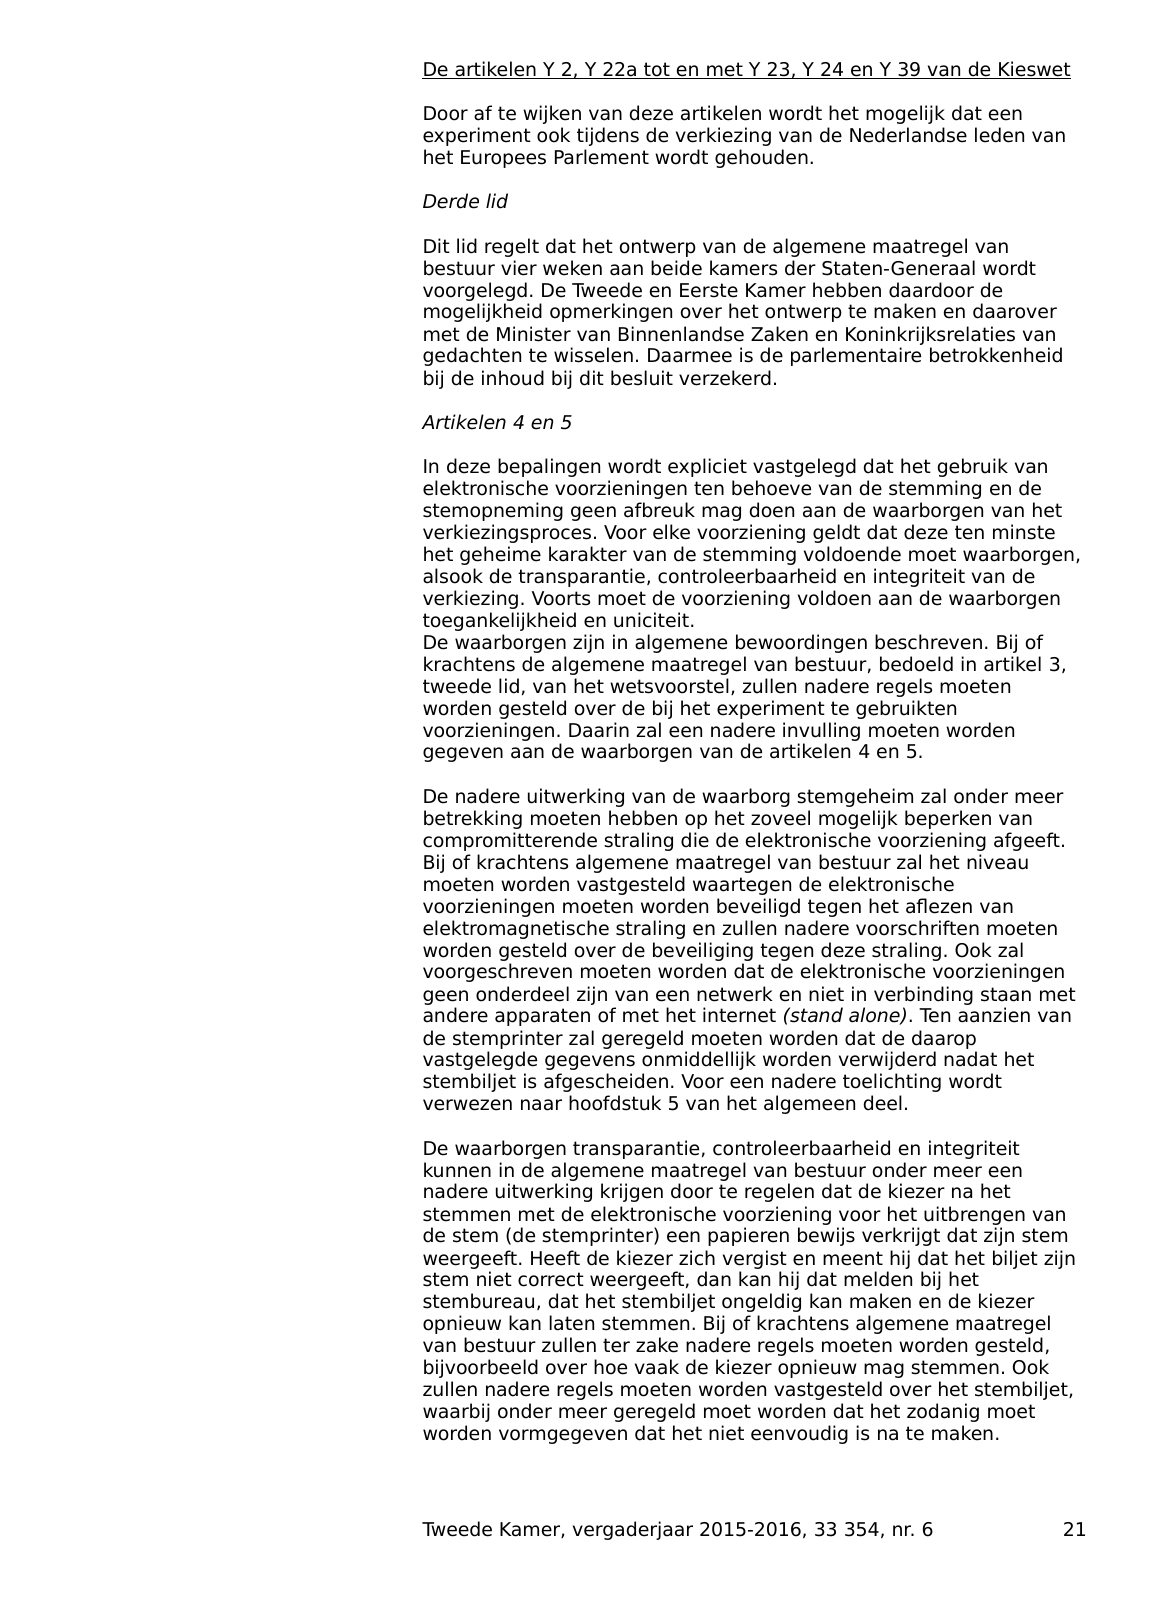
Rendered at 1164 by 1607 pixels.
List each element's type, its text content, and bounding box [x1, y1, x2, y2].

text Door af te wijken van deze artikelen wordt het mogelijk dat een experiment ook tijdens de verkiezing van de Nederlandse leden van het Europees Parlement wordt gehouden. [422, 103, 1087, 169]
text Dit lid regelt dat het ontwerp van de algemene maatregel van bestuur vier weken aan beide kamers der Staten-Generaal wordt voorgelegd. De Tweede en Eerste Kamer hebben daardoor de mogelijkheid opmerkingen over het ontwerp te maken en daarover met de Minister van Binnenlandse Zaken en Koninkrijksrelaties van gedachten te wisselen. Daarmee is de parlementaire betrokkenheid bij de inhoud bij dit besluit verzekerd. [422, 236, 1087, 389]
text In deze bepalingen wordt expliciet vastgelegd dat het gebruik van elektronische voorzieningen ten behoeve van de stemming en de stemopneming geen afbreuk mag doen aan de waarborgen van het verkiezingsproces. Voor elke voorziening geldt dat deze ten minste het geheime karakter van de stemming voldoende moet waarborgen, alsook de transparantie, controleerbaarheid en integriteit van de verkiezing. Voorts moet de voorziening voldoen aan de waarborgen toegankelijkheid en uniciteit. [422, 456, 1087, 632]
subtitle Artikelen 4 en 5 [422, 412, 1087, 433]
text De nadere uitwerking van de waarborg stemgeheim zal onder meer betrekking moeten hebben op het zoveel mogelijk beperken van compromitterende straling die de elektronische voorziening afgeeft. Bij of krachtens algemene maatregel van bestuur zal het niveau moeten worden vastgesteld waartegen de elektronische voorzieningen moeten worden beveiligd tegen het aflezen van elektromagnetische straling en zullen nadere voorschriften moeten worden gesteld over de beveiliging tegen deze straling. Ook zal voorgeschreven moeten worden dat de elektronische voorzieningen geen onderdeel zijn van een netwerk en niet in verbinding staan met andere apparaten of met het internet (stand alone). Ten aanzien van de stemprinter zal geregeld moeten worden dat de daarop vastgelegde gegevens onmiddellijk worden verwijderd nadat het stembiljet is afgescheiden. Voor een nadere toelichting wordt verwezen naar hoofdstuk 5 van het algemeen deel. [422, 786, 1087, 1115]
text De waarborgen transparantie, controleerbaarheid en integriteit kunnen in de algemene maatregel van bestuur onder meer een nadere uitwerking krijgen door te regelen dat de kiezer na het stemmen met de elektronische voorziening voor het uitbrengen van de stem (de stemprinter) een papieren bewijs verkrijgt dat zijn stem weergeeft. Heeft de kiezer zich vergist en meent hij dat het biljet zijn stem niet correct weergeeft, dan kan hij dat melden bij het stembureau, dat het stembiljet ongeldig kan maken en de kiezer opnieuw kan laten stemmen. Bij of krachtens algemene maatregel van bestuur zullen ter zake nadere regels moeten worden gesteld, bijvoorbeeld over hoe vaak de kiezer opnieuw mag stemmen. Ook zullen nadere regels moeten worden vastgesteld over het stembiljet, waarbij onder meer geregeld moet worden dat het zodanig moet worden vormgegeven dat het niet eenvoudig is na te maken. [422, 1137, 1087, 1445]
subtitle Derde lid [422, 191, 1087, 213]
subtitle De artikelen Y 2, Y 22a tot en met Y 23, Y 24 en Y 39 van de Kieswet [422, 59, 1087, 81]
text De waarborgen zijn in algemene bewoordingen beschreven. Bij of krachtens de algemene maatregel van bestuur, bedoeld in artikel 3, tweede lid, van het wetsvoorstel, zullen nadere regels moeten worden gesteld over de bij het experiment te gebruikten voorzieningen. Daarin zal een nadere invulling moeten worden gegeven aan de waarborgen van de artikelen 4 en 5. [422, 632, 1087, 763]
